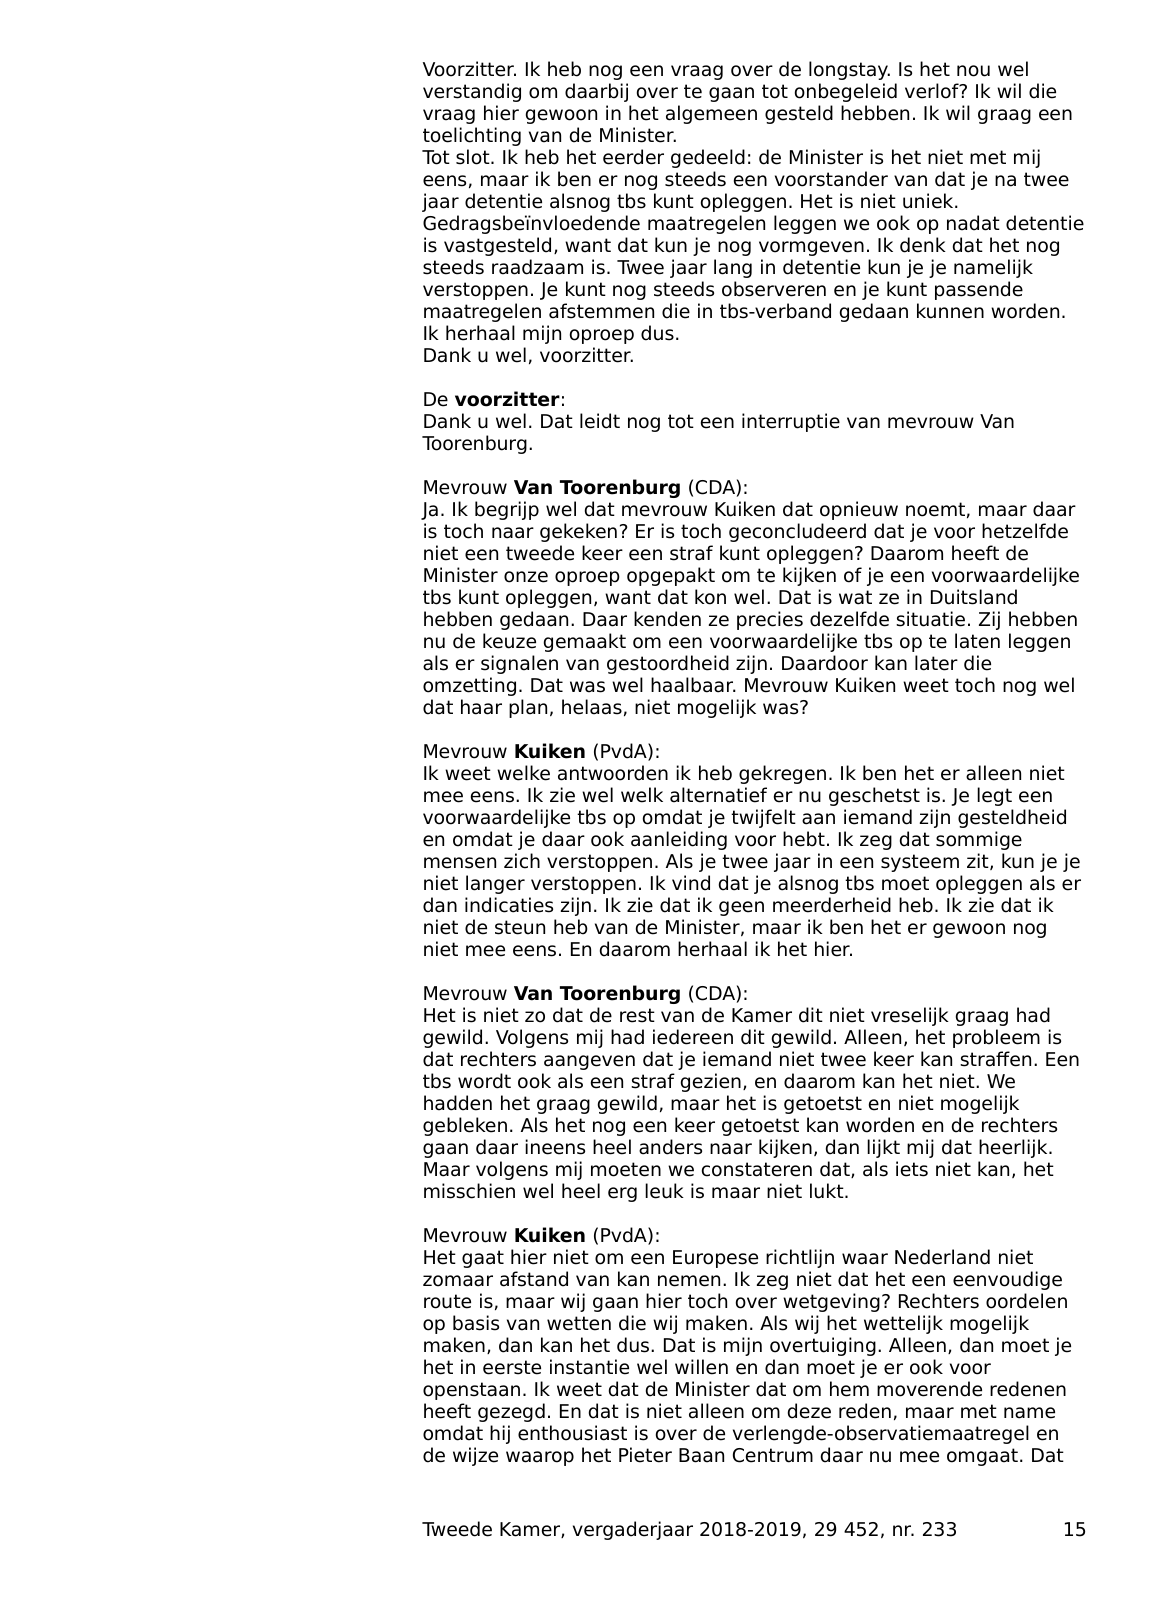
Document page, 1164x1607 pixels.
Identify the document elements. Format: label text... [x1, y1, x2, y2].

text Ik weet welke antwoorden ik heb gekregen. Ik ben het er alleen niet mee eens. Ik zie wel welk alternatief er nu geschetst is. Je legt een voorwaardelijke tbs op omdat je twijfelt aan iemand zijn gesteldheid en omdat je daar ook aanleiding voor hebt. Ik zeg dat sommige mensen zich verstoppen. Als je twee jaar in een systeem zit, kun je je niet langer verstoppen. Ik vind dat je alsnog tbs moet opleggen als er dan indicaties zijn. Ik zie dat ik geen meerderheid heb. Ik zie dat ik niet de steun heb van de Minister, maar ik ben het er gewoon nog niet mee eens. En daarom herhaal ik het hier. [422, 763, 1087, 961]
text Voorzitter. Ik heb nog een vraag over de longstay. Is het nou wel verstandig om daarbij over te gaan tot onbegeleid verlof? Ik wil die vraag hier gewoon in het algemeen gesteld hebben. Ik wil graag een toelichting van de Minister. [422, 59, 1087, 147]
text Ja. Ik begrijp wel dat mevrouw Kuiken dat opnieuw noemt, maar daar is toch naar gekeken? Er is toch geconcludeerd dat je voor hetzelfde niet een tweede keer een straf kunt opleggen? Daarom heeft de Minister onze oproep opgepakt om te kijken of je een voorwaardelijke tbs kunt opleggen, want dat kon wel. Dat is wat ze in Duitsland hebben gedaan. Daar kenden ze precies dezelfde situatie. Zij hebben nu de keuze gemaakt om een voorwaardelijke tbs op te laten leggen als er signalen van gestoordheid zijn. Daardoor kan later die omzetting. Dat was wel haalbaar. Mevrouw Kuiken weet toch nog wel dat haar plan, helaas, niet mogelijk was? [422, 499, 1087, 719]
text Dank u wel. Dat leidt nog tot een interruptie van mevrouw Van Toorenburg. [422, 411, 1087, 455]
text Het gaat hier niet om een Europese richtlijn waar Nederland niet zomaar afstand van kan nemen. Ik zeg niet dat het een eenvoudige route is, maar wij gaan hier toch over wetgeving? Rechters oordelen op basis van wetten die wij maken. Als wij het wettelijk mogelijk maken, dan kan het dus. Dat is mijn overtuiging. Alleen, dan moet je het in eerste instantie wel willen en dan moet je er ook voor openstaan. Ik weet dat de Minister dat om hem moverende redenen heeft gezegd. En dat is niet alleen om deze reden, maar met name omdat hij enthousiast is over de verlengde-observatiemaatregel en de wijze waarop het Pieter Baan Centrum daar nu mee omgaat. Dat [422, 1247, 1087, 1467]
text Mevrouw Van Toorenburg (CDA): [422, 983, 1087, 1005]
text Het is niet zo dat de rest van de Kamer dit niet vreselijk graag had gewild. Volgens mij had iedereen dit gewild. Alleen, het probleem is dat rechters aangeven dat je iemand niet twee keer kan straffen. Een tbs wordt ook als een straf gezien, en daarom kan het niet. We hadden het graag gewild, maar het is getoetst en niet mogelijk gebleken. Als het nog een keer getoetst kan worden en de rechters gaan daar ineens heel anders naar kijken, dan lijkt mij dat heerlijk. Maar volgens mij moeten we constateren dat, als iets niet kan, het misschien wel heel erg leuk is maar niet lukt. [422, 1005, 1087, 1203]
text Dank u wel, voorzitter. [422, 345, 1087, 367]
text Mevrouw Kuiken (PvdA): [422, 741, 1087, 763]
text De voorzitter: [422, 389, 1087, 411]
text Mevrouw Kuiken (PvdA): [422, 1225, 1087, 1247]
text Mevrouw Van Toorenburg (CDA): [422, 477, 1087, 499]
text Tot slot. Ik heb het eerder gedeeld: de Minister is het niet met mij eens, maar ik ben er nog steeds een voorstander van dat je na twee jaar detentie alsnog tbs kunt opleggen. Het is niet uniek. Gedragsbeïnvloedende maatregelen leggen we ook op nadat detentie is vastgesteld, want dat kun je nog vormgeven. Ik denk dat het nog steeds raadzaam is. Twee jaar lang in detentie kun je je namelijk verstoppen. Je kunt nog steeds observeren en je kunt passende maatregelen afstemmen die in tbs-verband gedaan kunnen worden. Ik herhaal mijn oproep dus. [422, 147, 1087, 345]
